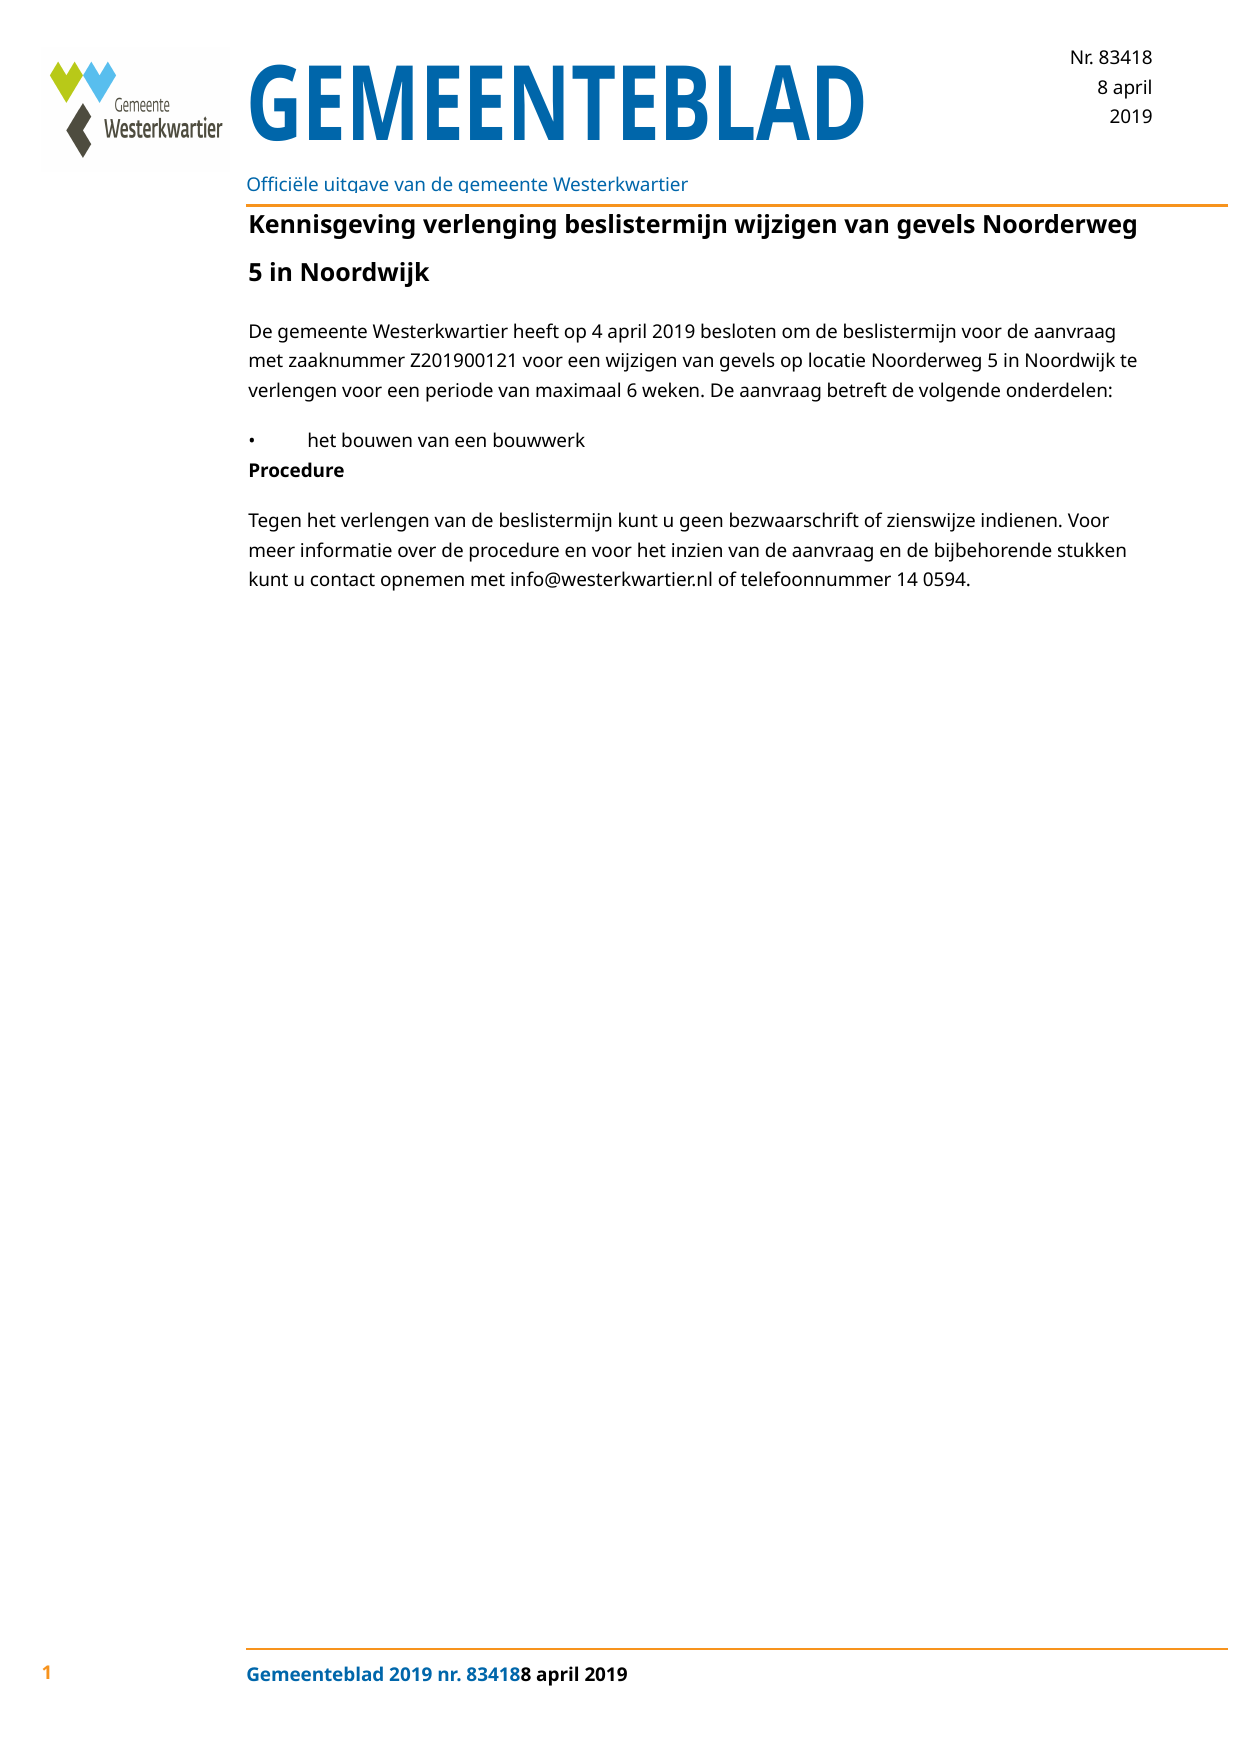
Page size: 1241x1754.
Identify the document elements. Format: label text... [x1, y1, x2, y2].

text De gemeente Westerkwartier heeft op 4 april 2019 besloten om de beslistermijn voor de aanvraag met zaaknummer Z201900121 voor een wijzigen van gevels op locatie Noorderweg 5 in Noordwijk te verlengen voor een periode van maximaal 6 weken. De aanvraag betreft de volgende onderdelen: [248, 318, 1152, 403]
text Tegen het verlengen van de beslistermijn kunt u geen bezwaarschrift of zienswijze indienen. Voor meer informatie over de procedure en voor het inzien van de aanvraag en de bijbehorende stukken kunt u contact opnemen met info@westerkwartier.nl of telefoonnummer 14 0594. [248, 507, 1152, 592]
text Kennisgeving verlenging beslistermijn wijzigen van gevels Noorderweg 5 in Noordwijk [248, 207, 1152, 288]
picture [41, 47, 231, 172]
text Procedure [248, 457, 1152, 483]
list het bouwen van een bouwwerk [248, 427, 1152, 453]
